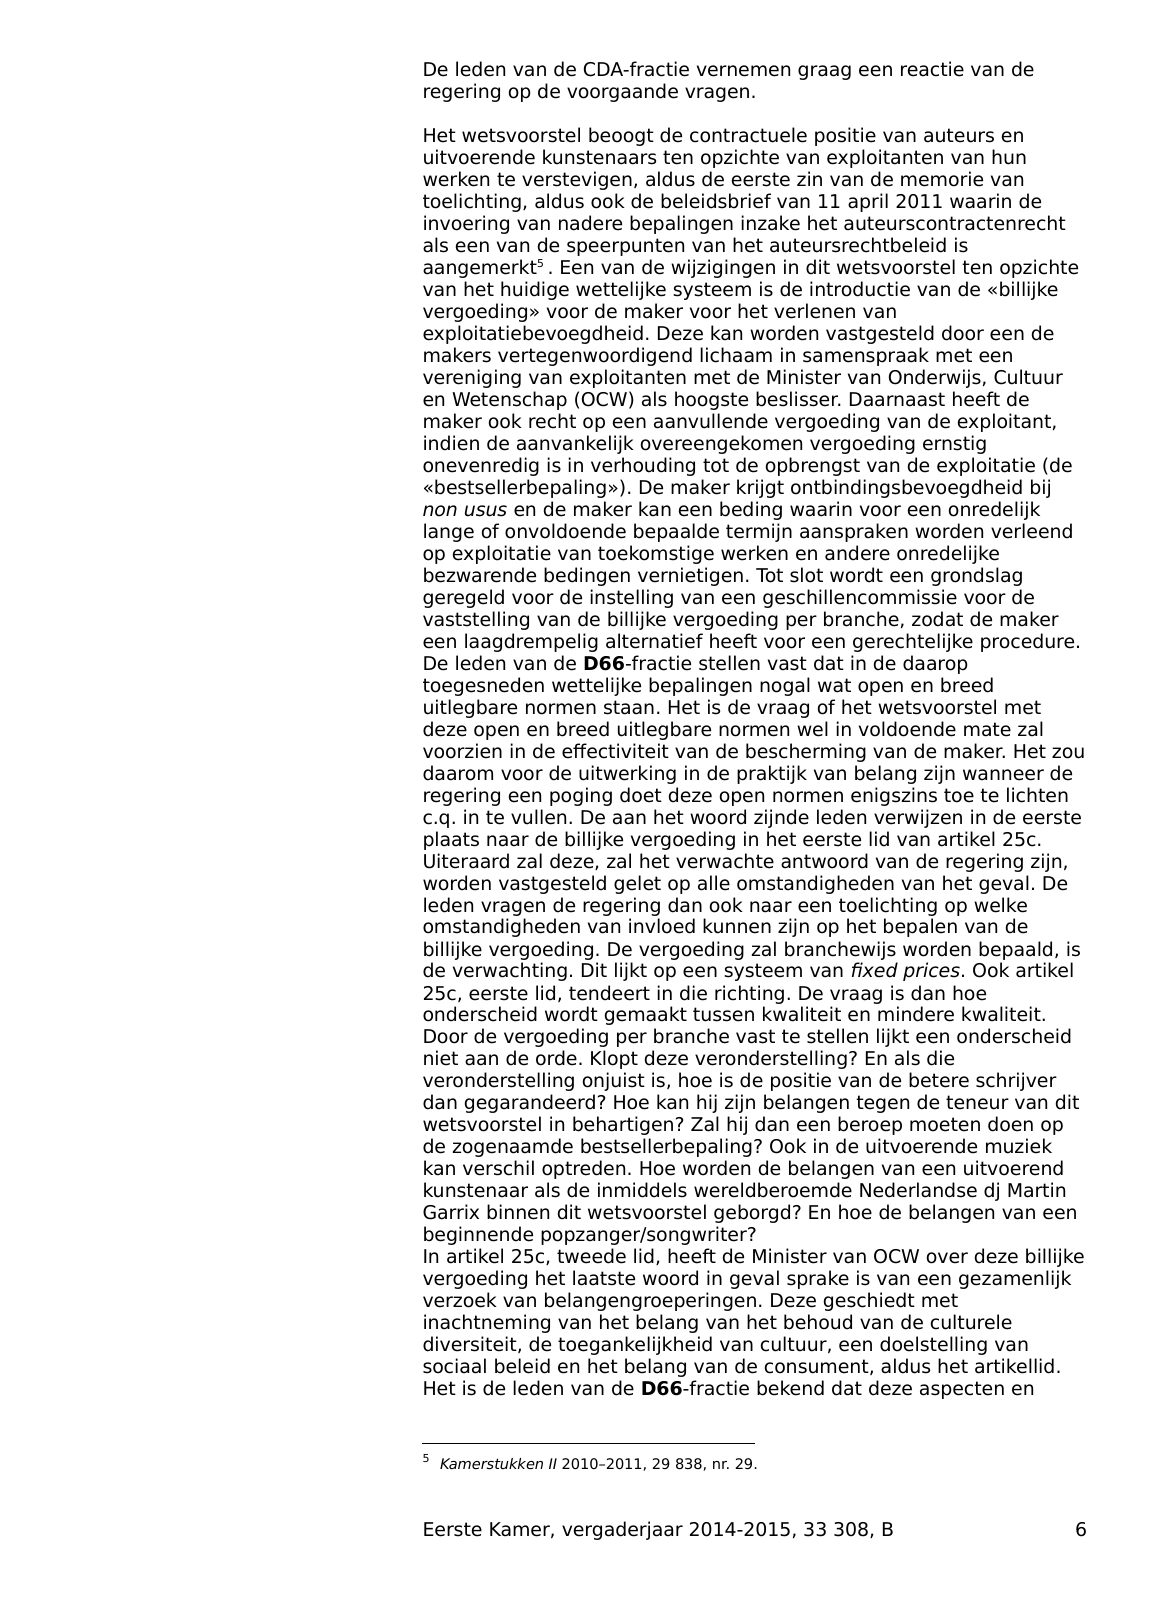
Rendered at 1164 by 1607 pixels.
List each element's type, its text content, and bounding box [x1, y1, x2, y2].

text Het wetsvoorstel beoogt de contractuele positie van auteurs en uitvoerende kunstenaars ten opzichte van exploitanten van hun werken te verstevigen, aldus de eerste zin van de memorie van toelichting, aldus ook de beleidsbrief van 11 april 2011 waarin de invoering van nadere bepalingen inzake het auteurscontractenrecht als een van de speerpunten van het auteursrechtbeleid is aangemerkt. Een van de wijzigingen in dit wetsvoorstel ten opzichte van het huidige wettelijke systeem is de introductie van de «billijke vergoeding» voor de maker voor het verlenen van exploitatiebevoegdheid. Deze kan worden vastgesteld door een de makers vertegenwoordigend lichaam in samenspraak met een vereniging van exploitanten met de Minister van Onderwijs, Cultuur en Wetenschap (OCW) als hoogste beslisser. Daarnaast heeft de maker ook recht op een aanvullende vergoeding van de exploitant, indien de aanvankelijk overeengekomen vergoeding ernstig onevenredig is in verhouding tot de opbrengst van de exploitatie (de «bestsellerbepaling»). De maker krijgt ontbindingsbevoegdheid bij non usus en de maker kan een beding waarin voor een onredelijk lange of onvoldoende bepaalde termijn aanspraken worden verleend op exploitatie van toekomstige werken en andere onredelijke bezwarende bedingen vernietigen. Tot slot wordt een grondslag geregeld voor de instelling van een geschillencommissie voor de vaststelling van de billijke vergoeding per branche, zodat de maker een laagdrempelig alternatief heeft voor een gerechtelijke procedure. [422, 125, 1087, 653]
text In artikel 25c, tweede lid, heeft de Minister van OCW over deze billijke vergoeding het laatste woord in geval sprake is van een gezamenlijk verzoek van belangengroeperingen. Deze geschiedt met inachtneming van het belang van het behoud van de culturele diversiteit, de toegankelijkheid van cultuur, een doelstelling van sociaal beleid en het belang van de consument, aldus het artikellid. Het is de leden van de D66-fractie bekend dat deze aspecten en [422, 1246, 1087, 1400]
text De leden van de CDA-fractie vernemen graag een reactie van de regering op de voorgaande vragen. [422, 59, 1087, 103]
text Kamerstukken II 2010–2011, 29 838, nr. 29. [422, 1452, 1087, 1474]
text De leden van de D66-fractie stellen vast dat in de daarop toegesneden wettelijke bepalingen nogal wat open en breed uitlegbare normen staan. Het is de vraag of het wetsvoorstel met deze open en breed uitlegbare normen wel in voldoende mate zal voorzien in de effectiviteit van de bescherming van de maker. Het zou daarom voor de uitwerking in de praktijk van belang zijn wanneer de regering een poging doet deze open normen enigszins toe te lichten c.q. in te vullen. De aan het woord zijnde leden verwijzen in de eerste plaats naar de billijke vergoeding in het eerste lid van artikel 25c. Uiteraard zal deze, zal het verwachte antwoord van de regering zijn, worden vastgesteld gelet op alle omstandigheden van het geval. De leden vragen de regering dan ook naar een toelichting op welke omstandigheden van invloed kunnen zijn op het bepalen van de billijke vergoeding. De vergoeding zal branchewijs worden bepaald, is de verwachting. Dit lijkt op een systeem van fixed prices. Ook artikel 25c, eerste lid, tendeert in die richting. De vraag is dan hoe onderscheid wordt gemaakt tussen kwaliteit en mindere kwaliteit. Door de vergoeding per branche vast te stellen lijkt een onderscheid niet aan de orde. Klopt deze veronderstelling? En als die veronderstelling onjuist is, hoe is de positie van de betere schrijver dan gegarandeerd? Hoe kan hij zijn belangen tegen de teneur van dit wetsvoorstel in behartigen? Zal hij dan een beroep moeten doen op de zogenaamde bestsellerbepaling? Ook in de uitvoerende muziek kan verschil optreden. Hoe worden de belangen van een uitvoerend kunstenaar als de inmiddels wereldberoemde Nederlandse dj Martin Garrix binnen dit wetsvoorstel geborgd? En hoe de belangen van een beginnende popzanger/songwriter? [422, 653, 1087, 1246]
